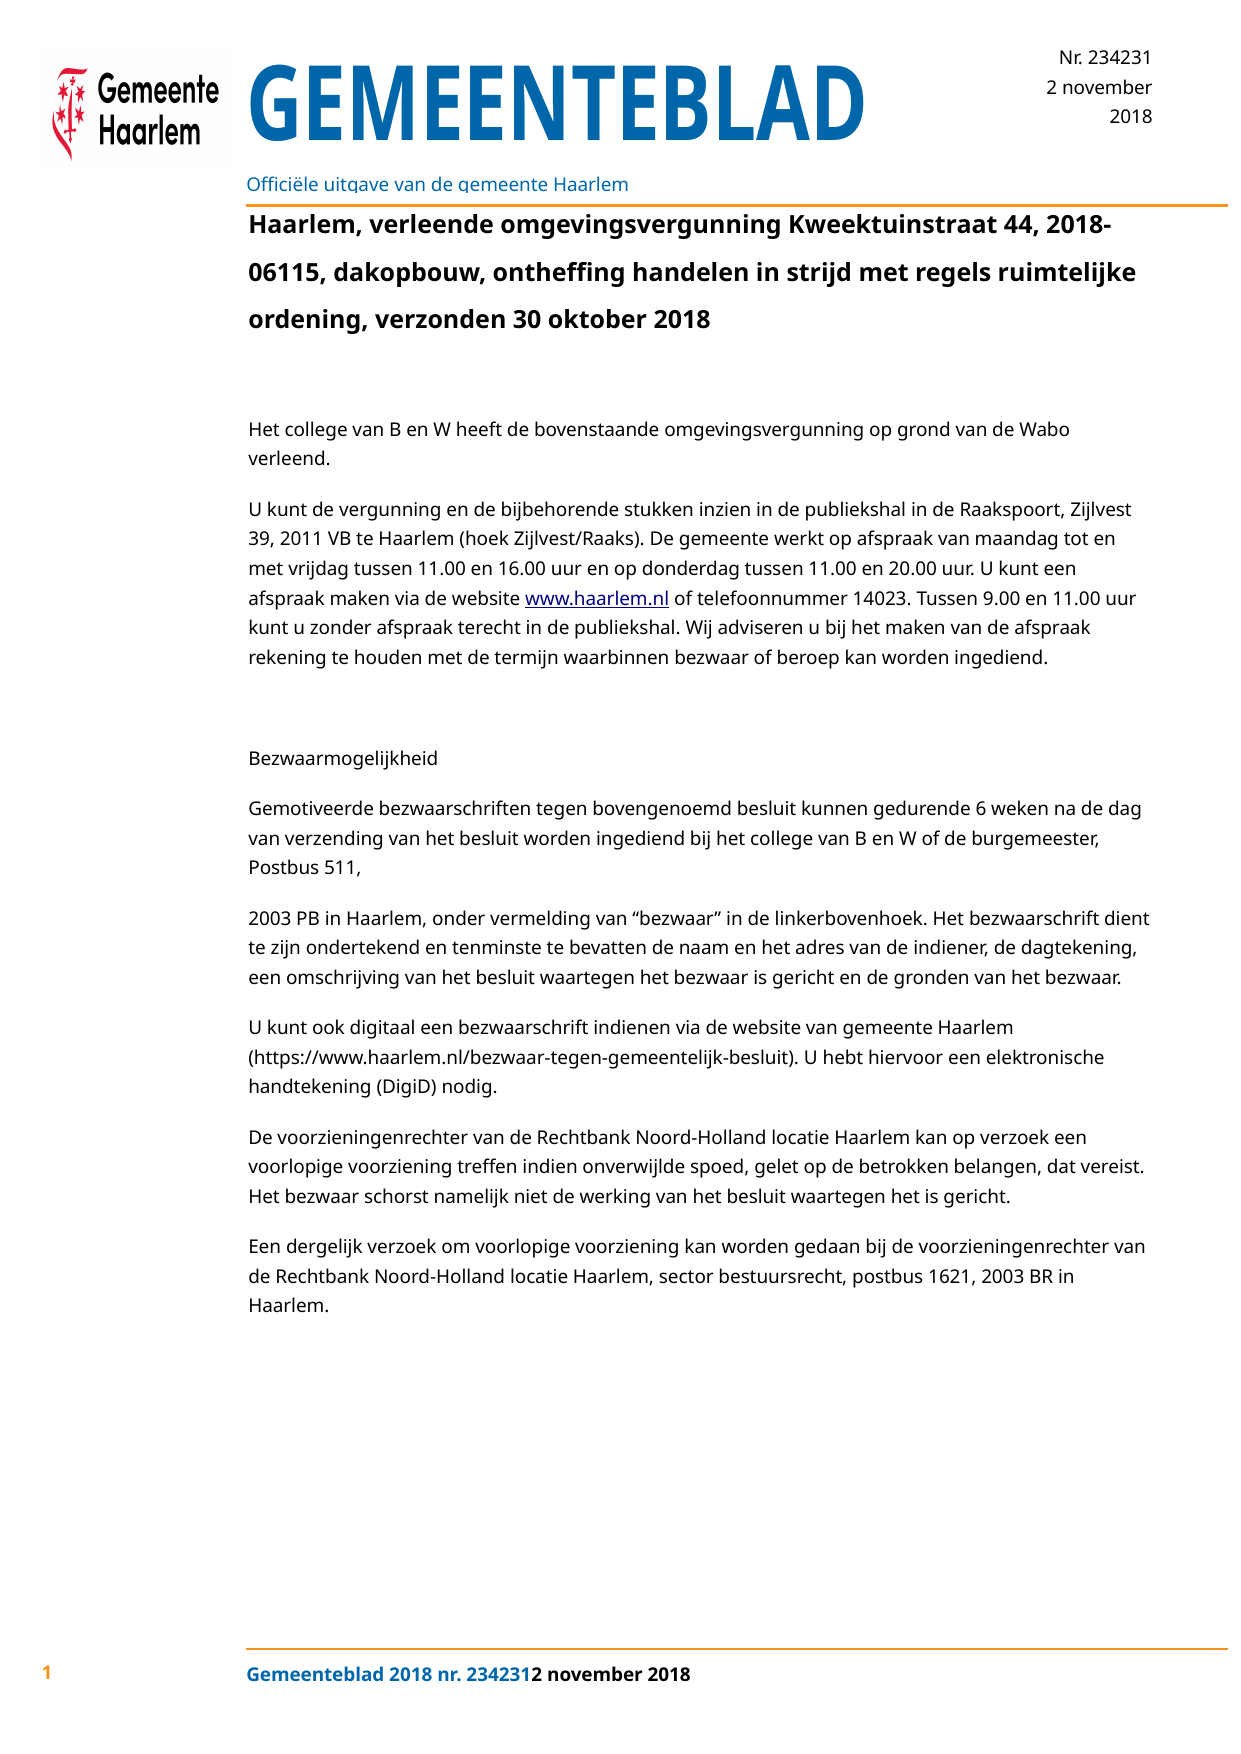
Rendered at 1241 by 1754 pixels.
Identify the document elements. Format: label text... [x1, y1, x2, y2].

text Een dergelijk verzoek om voorlopige voorziening kan worden gedaan bij de voorzieningenrechter van de Rechtbank Noord-Holland locatie Haarlem, sector bestuursrecht, postbus 1621, 2003 BR in Haarlem. [248, 1233, 1152, 1318]
text U kunt de vergunning en de bijbehorende stukken inzien in de publiekshal in de Raakspoort, Zijlvest 39, 2011 VB te Haarlem (hoek Zijlvest/Raaks). De gemeente werkt op afspraak van maandag tot en met vrijdag tussen 11.00 en 16.00 uur en op donderdag tussen 11.00 en 20.00 uur. U kunt een afspraak maken via de website www.haarlem.nl of telefoonnummer 14023. Tussen 9.00 en 11.00 uur kunt u zonder afspraak terecht in de publiekshal. Wij adviseren u bij het maken van de afspraak rekening te houden met de termijn waarbinnen bezwaar of beroep kan worden ingediend. [248, 496, 1152, 669]
text Bezwaarmogelijkheid [248, 745, 1152, 770]
text De voorzieningenrechter van de Rechtbank Noord-Holland locatie Haarlem kan op verzoek een voorlopige voorziening treffen indien onverwijlde spoed, gelet op de betrokken belangen, dat vereist. Het bezwaar schorst namelijk niet de werking van het besluit waartegen het is gericht. [248, 1124, 1152, 1209]
text Het college van B en W heeft de bovenstaande omgevingsvergunning op grond van de Wabo verleend. [248, 416, 1152, 471]
picture [41, 47, 231, 172]
text U kunt ook digitaal een bezwaarschrift indienen via de website van gemeente Haarlem (https://www.haarlem.nl/bezwaar-tegen-gemeentelijk-besluit). U hebt hiervoor een elektronische handtekening (DigiD) nodig. [248, 1014, 1152, 1099]
text Haarlem, verleende omgevingsvergunning Kweektuinstraat 44, 2018-06115, dakopbouw, ontheffing handelen in strijd met regels ruimtelijke ordening, verzonden 30 oktober 2018 [248, 207, 1152, 336]
text 2003 PB in Haarlem, onder vermelding van “bezwaar” in de linkerbovenhoek. Het bezwaarschrift dient te zijn ondertekend en tenminste te bevatten de naam en het adres van de indiener, de dagtekening, een omschrijving van het besluit waartegen het bezwaar is gericht en de gronden van het bezwaar. [248, 905, 1152, 989]
text Gemotiveerde bezwaarschriften tegen bovengenoemd besluit kunnen gedurende 6 weken na de dag van verzending van het besluit worden ingediend bij het college van B en W of de burgemeester, Postbus 511, [248, 795, 1152, 880]
